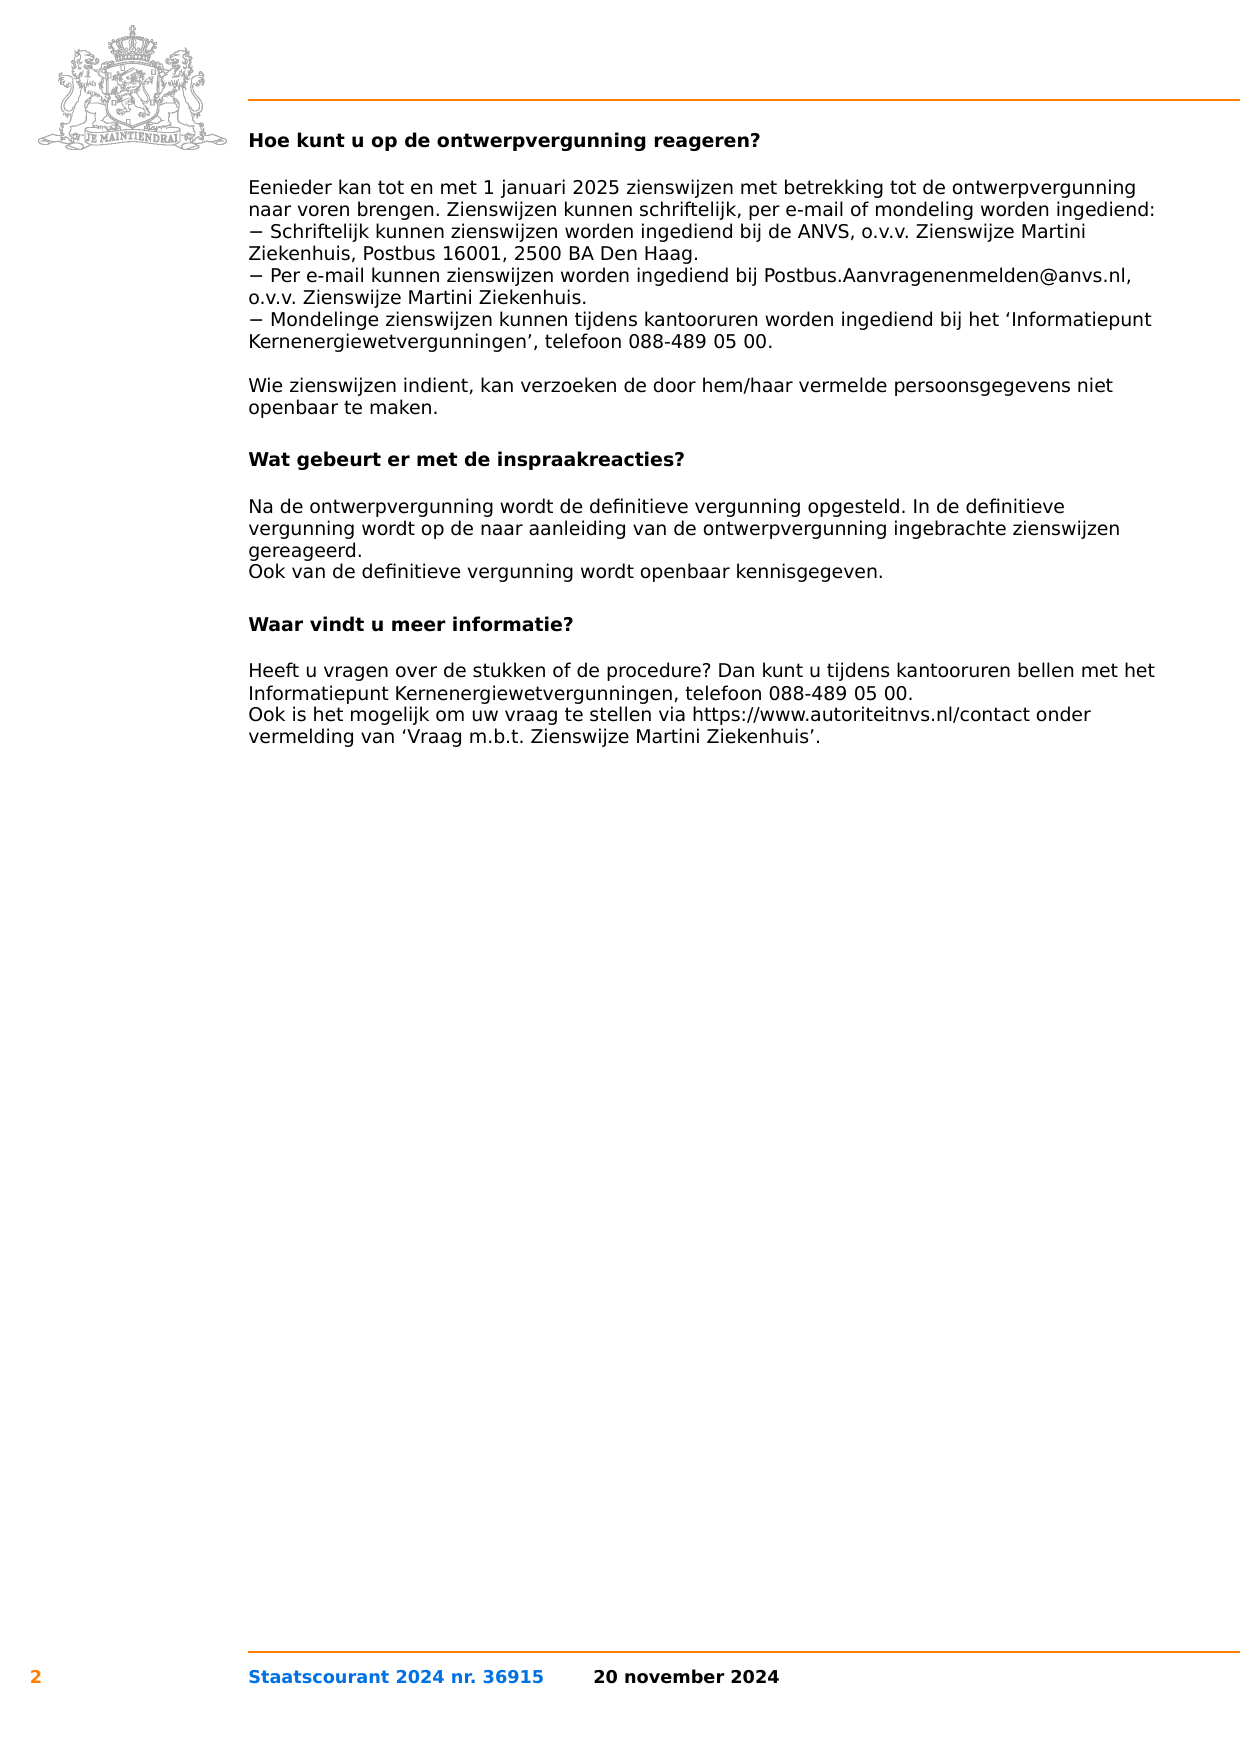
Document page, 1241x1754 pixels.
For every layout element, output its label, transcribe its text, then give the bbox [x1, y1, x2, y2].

text Na de ontwerpvergunning wordt de definitieve vergunning opgesteld. In de definitieve vergunning wordt op de naar aanleiding van de ontwerpvergunning ingebrachte zienswijzen gereageerd. [248, 496, 1163, 561]
text Heeft u vragen over de stukken of de procedure? Dan kunt u tijdens kantooruren bellen met het Informatiepunt Kernenergiewetvergunningen, telefoon 088-489 05 00. [248, 660, 1163, 704]
text Ook van de definitieve vergunning wordt openbaar kennisgegeven. [248, 561, 1163, 583]
text Eenieder kan tot en met 1 januari 2025 zienswijzen met betrekking tot de ontwerpvergunning naar voren brengen. Zienswijzen kunnen schriftelijk, per e-mail of mondeling worden ingediend: [248, 177, 1163, 221]
text − Per e-mail kunnen zienswijzen worden ingediend bij Postbus.Aanvragenenmelden@anvs.nl, o.v.v. Zienswijze Martini Ziekenhuis. [248, 265, 1163, 309]
text − Schriftelijk kunnen zienswijzen worden ingediend bij de ANVS, o.v.v. Zienswijze Martini Ziekenhuis, Postbus 16001, 2500 BA Den Haag. [248, 221, 1163, 265]
subtitle Wat gebeurt er met de inspraakreacties? [248, 448, 1163, 471]
text − Mondelinge zienswijzen kunnen tijdens kantooruren worden ingediend bij het ‘Informatiepunt Kernenergiewetvergunningen’, telefoon 088-489 05 00. [248, 309, 1163, 353]
subtitle Waar vindt u meer informatie? [248, 613, 1163, 635]
text Wie zienswijzen indient, kan verzoeken de door hem/haar vermelde persoonsgegevens niet openbaar te maken. [248, 374, 1163, 418]
text Ook is het mogelijk om uw vraag te stellen via https://www.autoriteitnvs.nl/contact onder vermelding van ‘Vraag m.b.t. Zienswijze Martini Ziekenhuis’. [248, 704, 1163, 748]
picture [38, 25, 227, 150]
subtitle Hoe kunt u op de ontwerpvergunning reageren? [248, 130, 1163, 152]
